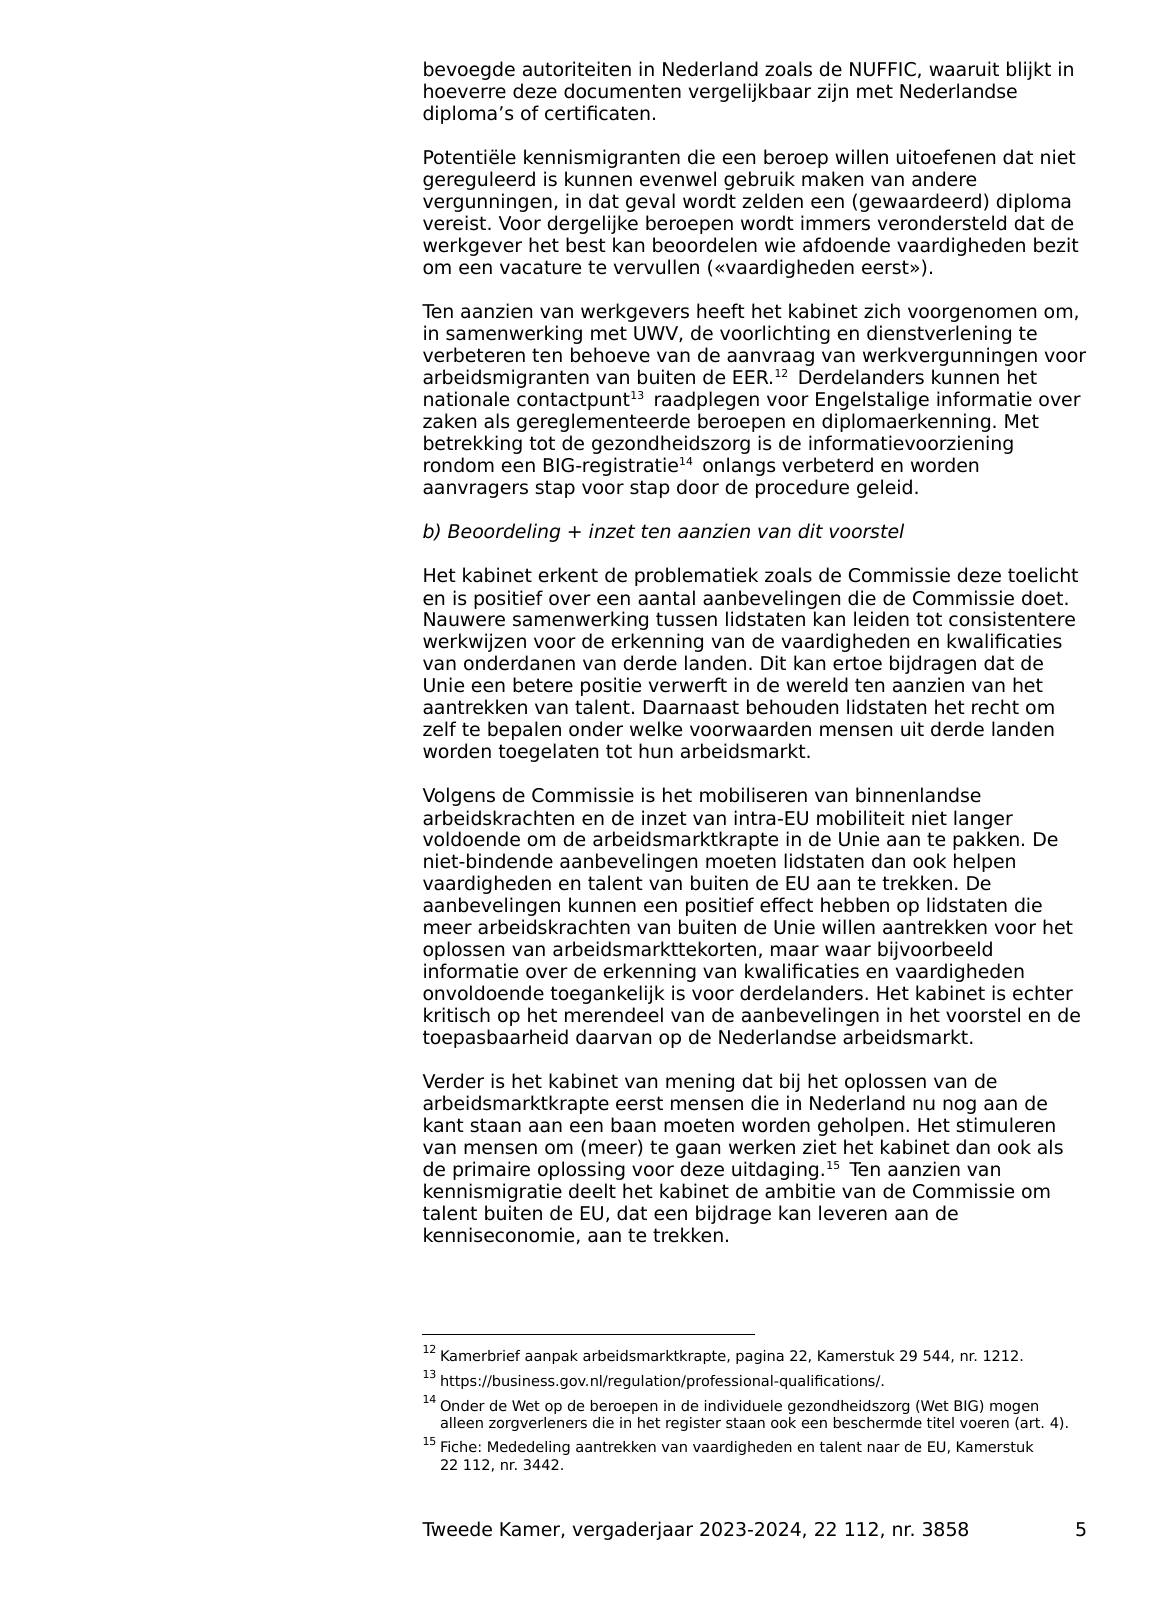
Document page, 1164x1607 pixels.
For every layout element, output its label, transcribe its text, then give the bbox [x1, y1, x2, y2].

text Kamerbrief aanpak arbeidsmarktkrapte, pagina 22, Kamerstuk 29 544, nr. 1212. [422, 1343, 1087, 1366]
subtitle b) Beoordeling + inzet ten aanzien van dit voorstel [422, 521, 1087, 543]
text Ten aanzien van werkgevers heeft het kabinet zich voorgenomen om, in samenwerking met UWV, de voorlichting en dienstverlening te verbeteren ten behoeve van de aanvraag van werkvergunningen voor arbeidsmigranten van buiten de EER. Derdelanders kunnen het nationale contactpunt raadplegen voor Engelstalige informatie over zaken als gereglementeerde beroepen en diplomaerkenning. Met betrekking tot de gezondheidszorg is de informatievoorziening rondom een BIG-registratie onlangs verbeterd en worden aanvragers stap voor stap door de procedure geleid. [422, 301, 1087, 499]
text Fiche: Mededeling aantrekken van vaardigheden en talent naar de EU, Kamerstuk 22 112, nr. 3442. [422, 1435, 1087, 1474]
text bevoegde autoriteiten in Nederland zoals de NUFFIC, waaruit blijkt in hoeverre deze documenten vergelijkbaar zijn met Nederlandse diploma’s of certificaten. [422, 59, 1087, 125]
text Verder is het kabinet van mening dat bij het oplossen van de arbeidsmarktkrapte eerst mensen die in Nederland nu nog aan de kant staan aan een baan moeten worden geholpen. Het stimuleren van mensen om (meer) te gaan werken ziet het kabinet dan ook als de primaire oplossing voor deze uitdaging. Ten aanzien van kennismigratie deelt het kabinet de ambitie van de Commissie om talent buiten de EU, dat een bijdrage kan leveren aan de kenniseconomie, aan te trekken. [422, 1071, 1087, 1247]
text https://business.gov.nl/regulation/professional-qualifications/. [422, 1368, 1087, 1391]
text Volgens de Commissie is het mobiliseren van binnenlandse arbeidskrachten en de inzet van intra-EU mobiliteit niet langer voldoende om de arbeidsmarktkrapte in de Unie aan te pakken. De niet-bindende aanbevelingen moeten lidstaten dan ook helpen vaardigheden en talent van buiten de EU aan te trekken. De aanbevelingen kunnen een positief effect hebben op lidstaten die meer arbeidskrachten van buiten de Unie willen aantrekken voor het oplossen van arbeidsmarkttekorten, maar waar bijvoorbeeld informatie over de erkenning van kwalificaties en vaardigheden onvoldoende toegankelijk is voor derdelanders. Het kabinet is echter kritisch op het merendeel van de aanbevelingen in het voorstel en de toepasbaarheid daarvan op de Nederlandse arbeidsmarkt. [422, 785, 1087, 1049]
text Het kabinet erkent de problematiek zoals de Commissie deze toelicht en is positief over een aantal aanbevelingen die de Commissie doet. Nauwere samenwerking tussen lidstaten kan leiden tot consistentere werkwijzen voor de erkenning van de vaardigheden en kwalificaties van onderdanen van derde landen. Dit kan ertoe bijdragen dat de Unie een betere positie verwerft in de wereld ten aanzien van het aantrekken van talent. Daarnaast behouden lidstaten het recht om zelf te bepalen onder welke voorwaarden mensen uit derde landen worden toegelaten tot hun arbeidsmarkt. [422, 565, 1087, 763]
text Onder de Wet op de beroepen in de individuele gezondheidszorg (Wet BIG) mogen alleen zorgverleners die in het register staan ook een beschermde titel voeren (art. 4). [422, 1393, 1087, 1432]
text Potentiële kennismigranten die een beroep willen uitoefenen dat niet gereguleerd is kunnen evenwel gebruik maken van andere vergunningen, in dat geval wordt zelden een (gewaardeerd) diploma vereist. Voor dergelijke beroepen wordt immers verondersteld dat de werkgever het best kan beoordelen wie afdoende vaardigheden bezit om een vacature te vervullen («vaardigheden eerst»). [422, 147, 1087, 279]
